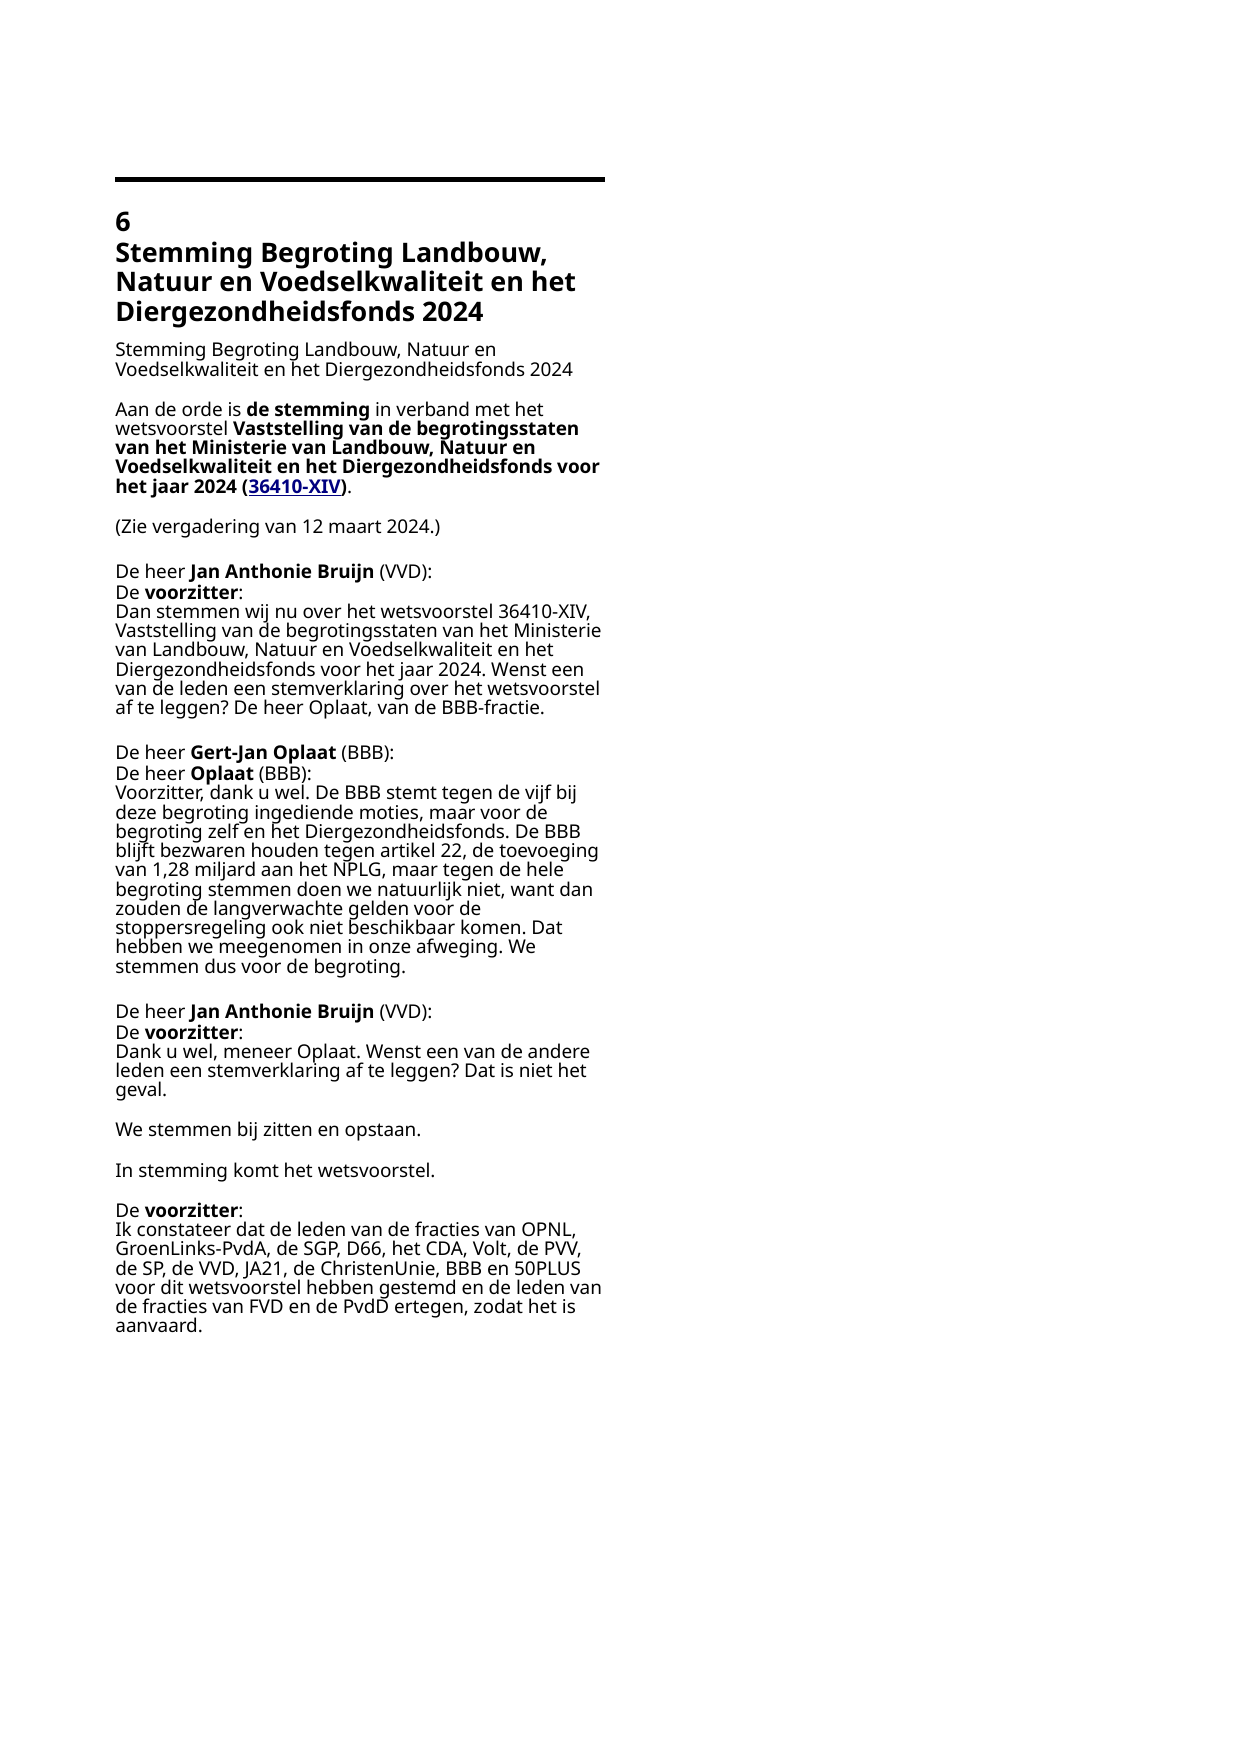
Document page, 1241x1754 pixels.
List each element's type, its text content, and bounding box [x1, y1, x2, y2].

text De voorzitter: [115, 1024, 605, 1043]
text 6 [115, 203, 605, 239]
text De heer Jan Anthonie Bruijn (VVD): [115, 558, 605, 584]
text De heer Jan Anthonie Bruijn (VVD): [115, 998, 605, 1024]
text De heer Oplaat (BBB): [115, 765, 605, 784]
text De voorzitter: [115, 584, 605, 603]
text Dank u wel, meneer Oplaat. Wenst een van de andere leden een stemverklaring af te leggen? Dat is niet het geval. [115, 1043, 605, 1101]
text De heer Gert-Jan Oplaat (BBB): [115, 739, 605, 765]
text Dan stemmen wij nu over het wetsvoorstel 36410-XIV, Vaststelling van de begrotingsstaten van het Ministerie van Landbouw, Natuur en Voedselkwaliteit en het Diergezondheidsfonds voor het jaar 2024. Wenst een van de leden een stemverklaring over het wetsvoorstel af te leggen? De heer Oplaat, van de BBB-fractie. [115, 603, 605, 718]
text Ik constateer dat de leden van de fracties van OPNL, GroenLinks-PvdA, de SGP, D66, het CDA, Volt, de PVV, de SP, de VVD, JA21, de ChristenUnie, BBB en 50PLUS voor dit wetsvoorstel hebben gestemd en de leden van de fracties van FVD en de PvdD ertegen, zodat het is aanvaard. [115, 1221, 605, 1337]
text In stemming komt het wetsvoorstel. [115, 1162, 605, 1181]
text Aan de orde is de stemming in verband met het wetsvoorstel Vaststelling van de begrotingsstaten van het Ministerie van Landbouw, Natuur en Voedselkwaliteit en het Diergezondheidsfonds voor het jaar 2024 (36410-XIV). [115, 401, 605, 497]
text (Zie vergadering van 12 maart 2024.) [115, 518, 605, 537]
text We stemmen bij zitten en opstaan. [115, 1121, 605, 1141]
text De voorzitter: [115, 1202, 605, 1221]
text Stemming Begroting Landbouw, Natuur en Voedselkwaliteit en het Diergezondheidsfonds 2024 [115, 341, 605, 380]
text Stemming Begroting Landbouw, Natuur en Voedselkwaliteit en het Diergezondheidsfonds 2024 [115, 239, 605, 341]
text Voorzitter, dank u wel. De BBB stemt tegen de vijf bij deze begroting ingediende moties, maar voor de begroting zelf en het Diergezondheidsfonds. De BBB blijft bezwaren houden tegen artikel 22, de toevoeging van 1,28 miljard aan het NPLG, maar tegen de hele begroting stemmen doen we natuurlijk niet, want dan zouden de langverwachte gelden voor de stoppersregeling ook niet beschikbaar komen. Dat hebben we meegenomen in onze afweging. We stemmen dus voor de begroting. [115, 784, 605, 977]
